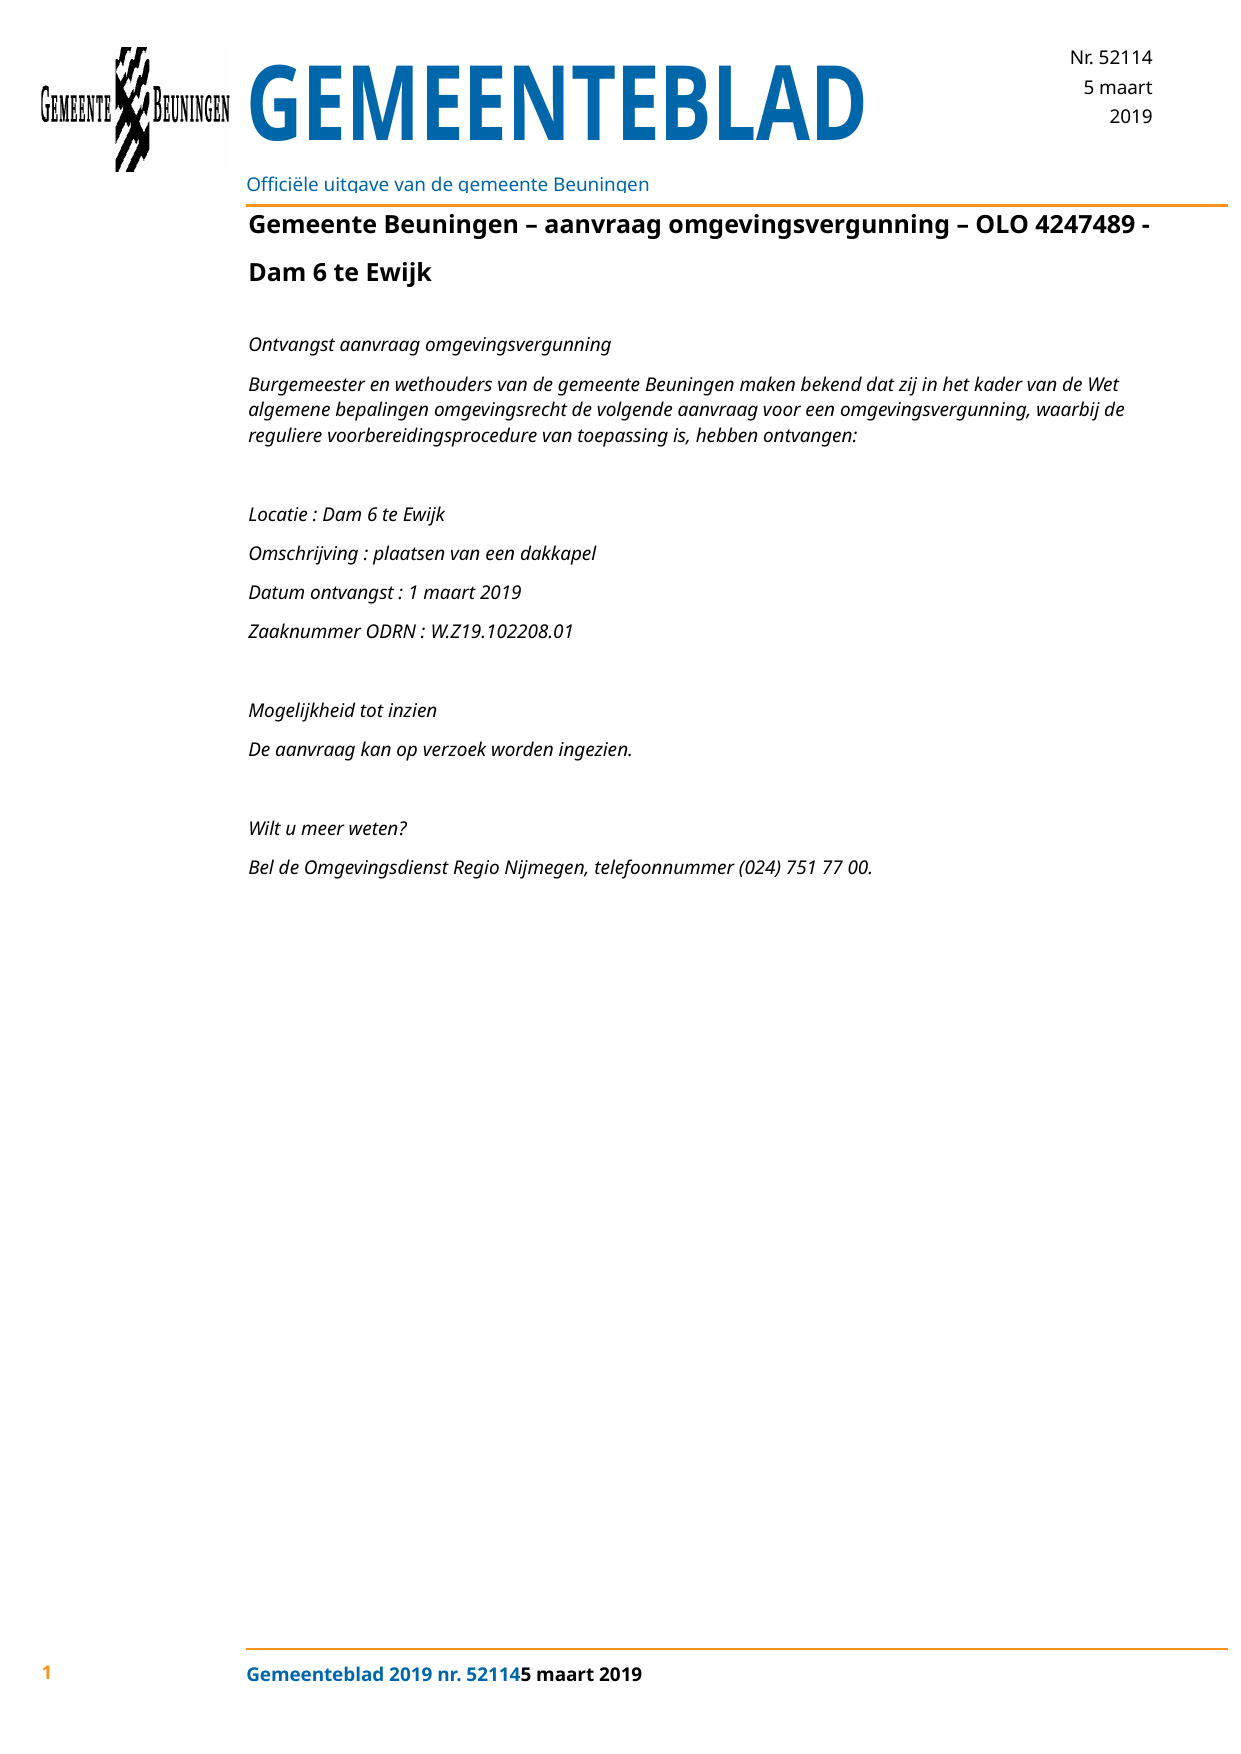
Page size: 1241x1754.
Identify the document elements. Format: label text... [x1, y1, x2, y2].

text Locatie : Dam 6 te Ewijk [248, 501, 1152, 526]
text Gemeente Beuningen – aanvraag omgevingsvergunning – OLO 4247489 - Dam 6 te Ewijk [248, 207, 1152, 288]
text Ontvangst aanvraag omgevingsvergunning [248, 331, 1152, 357]
text Omschrijving : plaatsen van een dakkapel [248, 540, 1152, 566]
text Wilt u meer weten? [248, 815, 1152, 841]
text Zaaknummer ODRN : W.Z19.102208.01 [248, 618, 1152, 644]
text Datum ontvangst : 1 maart 2019 [248, 579, 1152, 605]
text De aanvraag kan op verzoek worden ingezien. [248, 736, 1152, 762]
picture [41, 47, 231, 172]
text Burgemeester en wethouders van de gemeente Beuningen maken bekend dat zij in het kader van de Wet algemene bepalingen omgevingsrecht de volgende aanvraag voor een omgevingsvergunning, waarbij de reguliere voorbereidingsprocedure van toepassing is, hebben ontvangen: [248, 371, 1152, 448]
text Mogelijkheid tot inzien [248, 697, 1152, 723]
text Bel de Omgevingsdienst Regio Nijmegen, telefoonnummer (024) 751 77 00. [248, 854, 1152, 880]
